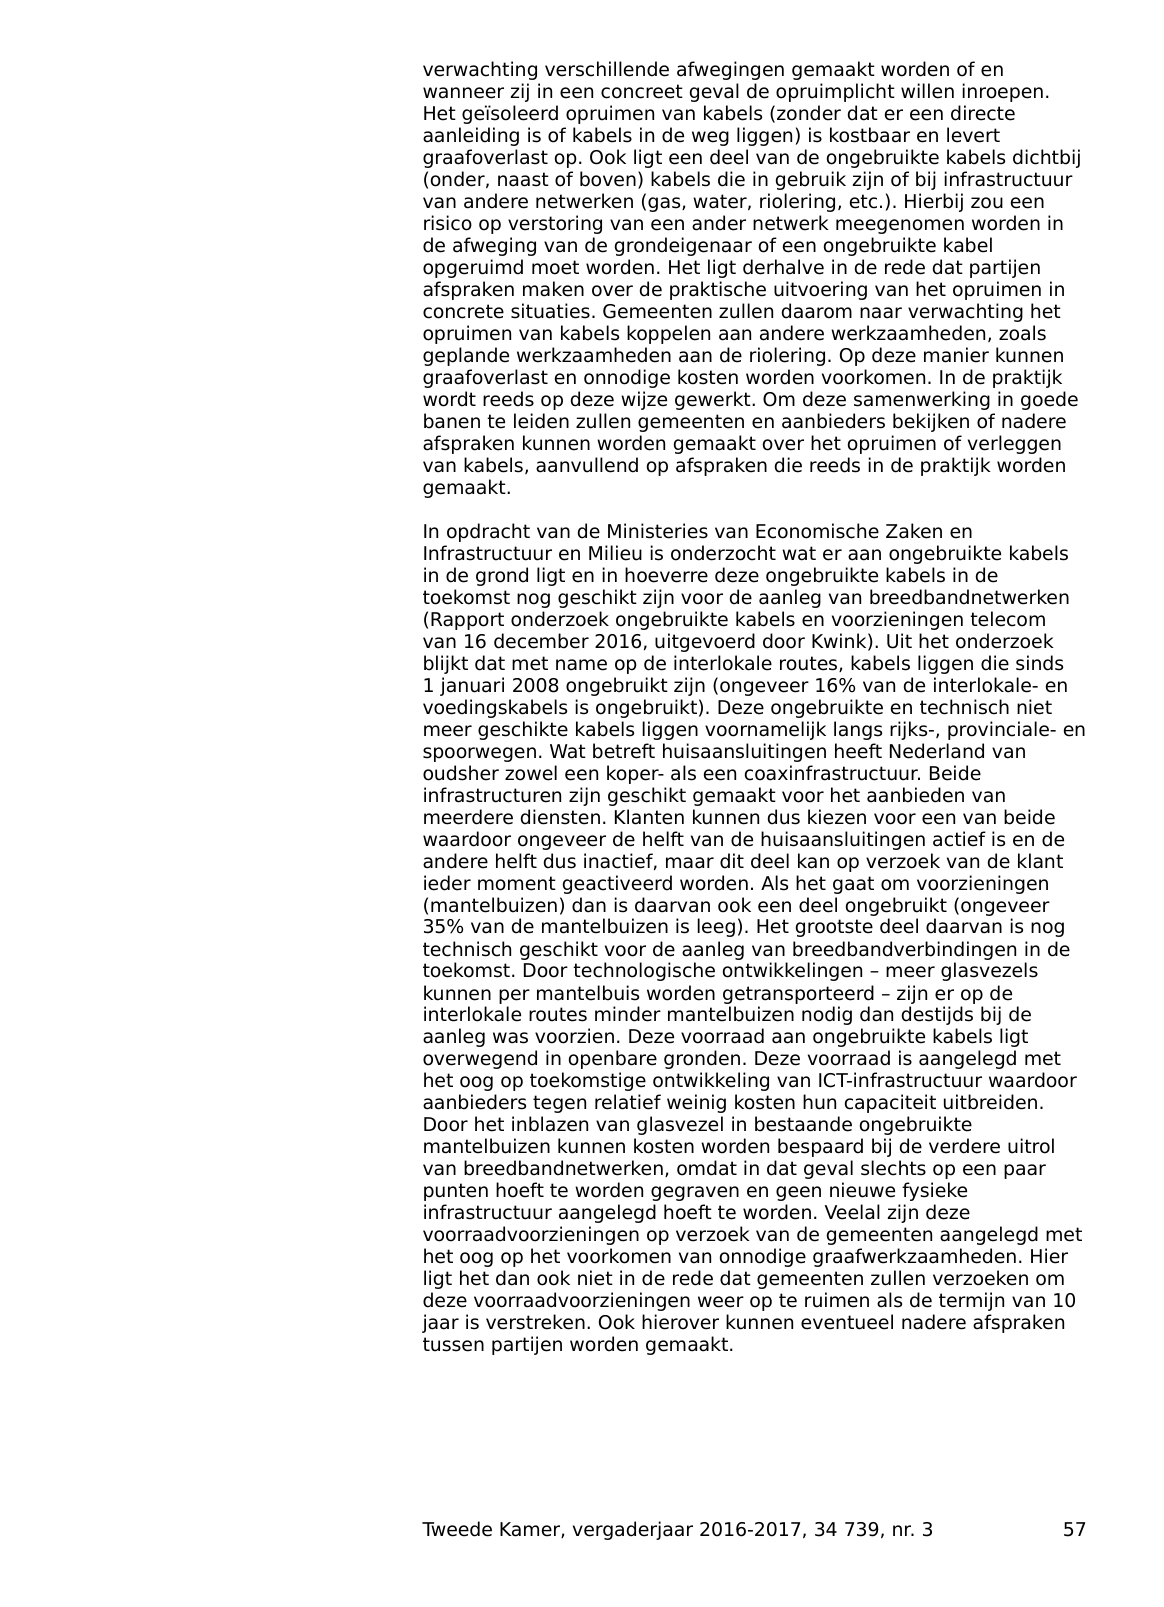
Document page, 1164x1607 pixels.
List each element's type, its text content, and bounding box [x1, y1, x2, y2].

text verwachting verschillende afwegingen gemaakt worden of en wanneer zij in een concreet geval de opruimplicht willen inroepen. Het geïsoleerd opruimen van kabels (zonder dat er een directe aanleiding is of kabels in de weg liggen) is kostbaar en levert graafoverlast op. Ook ligt een deel van de ongebruikte kabels dichtbij (onder, naast of boven) kabels die in gebruik zijn of bij infrastructuur van andere netwerken (gas, water, riolering, etc.). Hierbij zou een risico op verstoring van een ander netwerk meegenomen worden in de afweging van de grondeigenaar of een ongebruikte kabel opgeruimd moet worden. Het ligt derhalve in de rede dat partijen afspraken maken over de praktische uitvoering van het opruimen in concrete situaties. Gemeenten zullen daarom naar verwachting het opruimen van kabels koppelen aan andere werkzaamheden, zoals geplande werkzaamheden aan de riolering. Op deze manier kunnen graafoverlast en onnodige kosten worden voorkomen. In de praktijk wordt reeds op deze wijze gewerkt. Om deze samenwerking in goede banen te leiden zullen gemeenten en aanbieders bekijken of nadere afspraken kunnen worden gemaakt over het opruimen of verleggen van kabels, aanvullend op afspraken die reeds in de praktijk worden gemaakt. [422, 59, 1087, 499]
text In opdracht van de Ministeries van Economische Zaken en Infrastructuur en Milieu is onderzocht wat er aan ongebruikte kabels in de grond ligt en in hoeverre deze ongebruikte kabels in de toekomst nog geschikt zijn voor de aanleg van breedbandnetwerken (Rapport onderzoek ongebruikte kabels en voorzieningen telecom van 16 december 2016, uitgevoerd door Kwink). Uit het onderzoek blijkt dat met name op de interlokale routes, kabels liggen die sinds 1 januari 2008 ongebruikt zijn (ongeveer 16% van de interlokale- en voedingskabels is ongebruikt). Deze ongebruikte en technisch niet meer geschikte kabels liggen voornamelijk langs rijks-, provinciale- en spoorwegen. Wat betreft huisaansluitingen heeft Nederland van oudsher zowel een koper- als een coaxinfrastructuur. Beide infrastructuren zijn geschikt gemaakt voor het aanbieden van meerdere diensten. Klanten kunnen dus kiezen voor een van beide waardoor ongeveer de helft van de huisaansluitingen actief is en de andere helft dus inactief, maar dit deel kan op verzoek van de klant ieder moment geactiveerd worden. Als het gaat om voorzieningen (mantelbuizen) dan is daarvan ook een deel ongebruikt (ongeveer 35% van de mantelbuizen is leeg). Het grootste deel daarvan is nog technisch geschikt voor de aanleg van breedbandverbindingen in de toekomst. Door technologische ontwikkelingen – meer glasvezels kunnen per mantelbuis worden getransporteerd – zijn er op de interlokale routes minder mantelbuizen nodig dan destijds bij de aanleg was voorzien. Deze voorraad aan ongebruikte kabels ligt overwegend in openbare gronden. Deze voorraad is aangelegd met het oog op toekomstige ontwikkeling van ICT-infrastructuur waardoor aanbieders tegen relatief weinig kosten hun capaciteit uitbreiden. Door het inblazen van glasvezel in bestaande ongebruikte mantelbuizen kunnen kosten worden bespaard bij de verdere uitrol van breedbandnetwerken, omdat in dat geval slechts op een paar punten hoeft te worden gegraven en geen nieuwe fysieke infrastructuur aangelegd hoeft te worden. Veelal zijn deze voorraadvoorzieningen op verzoek van de gemeenten aangelegd met het oog op het voorkomen van onnodige graafwerkzaamheden. Hier ligt het dan ook niet in de rede dat gemeenten zullen verzoeken om deze voorraadvoorzieningen weer op te ruimen als de termijn van 10 jaar is verstreken. Ook hierover kunnen eventueel nadere afspraken tussen partijen worden gemaakt. [422, 521, 1087, 1356]
